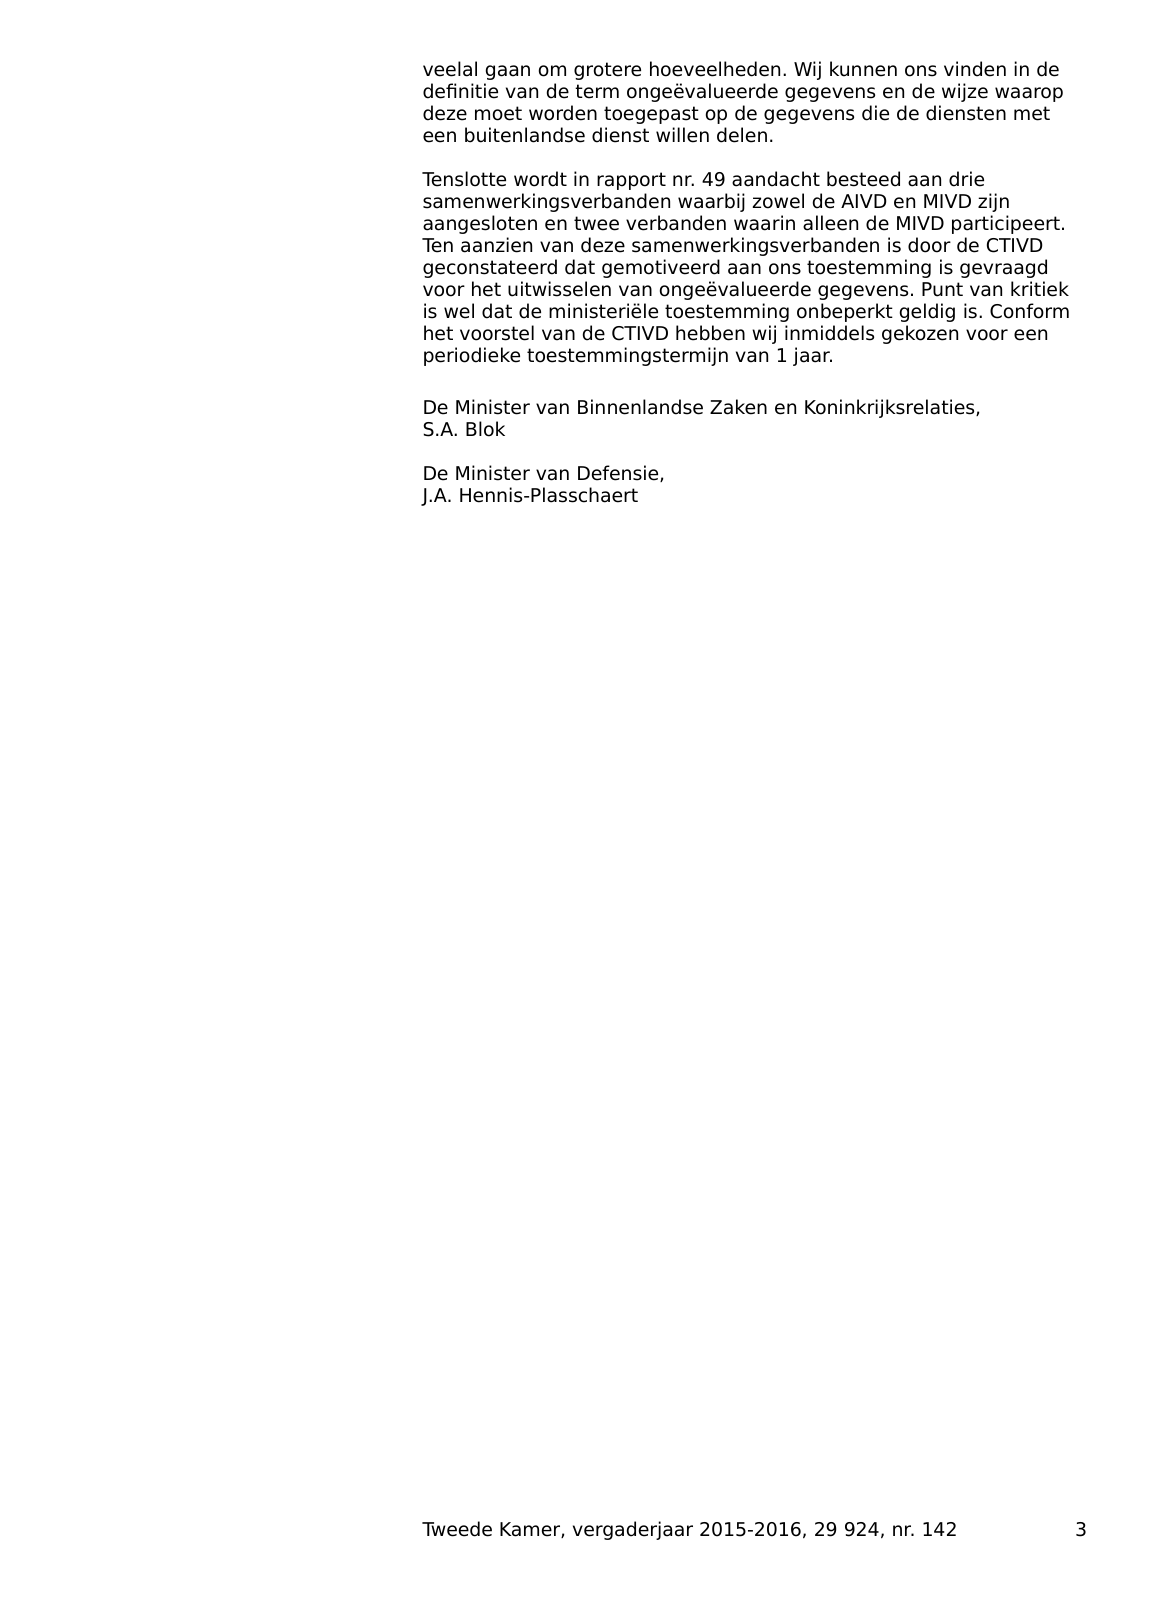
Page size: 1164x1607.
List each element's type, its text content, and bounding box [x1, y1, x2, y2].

text veelal gaan om grotere hoeveelheden. Wij kunnen ons vinden in de definitie van de term ongeëvalueerde gegevens en de wijze waarop deze moet worden toegepast op de gegevens die de diensten met een buitenlandse dienst willen delen. [422, 59, 1087, 147]
text De Minister van Defensie, J.A. Hennis-Plasschaert [422, 463, 1087, 507]
text Tenslotte wordt in rapport nr. 49 aandacht besteed aan drie samenwerkingsverbanden waarbij zowel de AIVD en MIVD zijn aangesloten en twee verbanden waarin alleen de MIVD participeert. Ten aanzien van deze samenwerkingsverbanden is door de CTIVD geconstateerd dat gemotiveerd aan ons toestemming is gevraagd voor het uitwisselen van ongeëvalueerde gegevens. Punt van kritiek is wel dat de ministeriële toestemming onbeperkt geldig is. Conform het voorstel van de CTIVD hebben wij inmiddels gekozen voor een periodieke toestemmingstermijn van 1 jaar. [422, 169, 1087, 367]
text De Minister van Binnenlandse Zaken en Koninkrijksrelaties, S.A. Blok [422, 397, 1087, 441]
